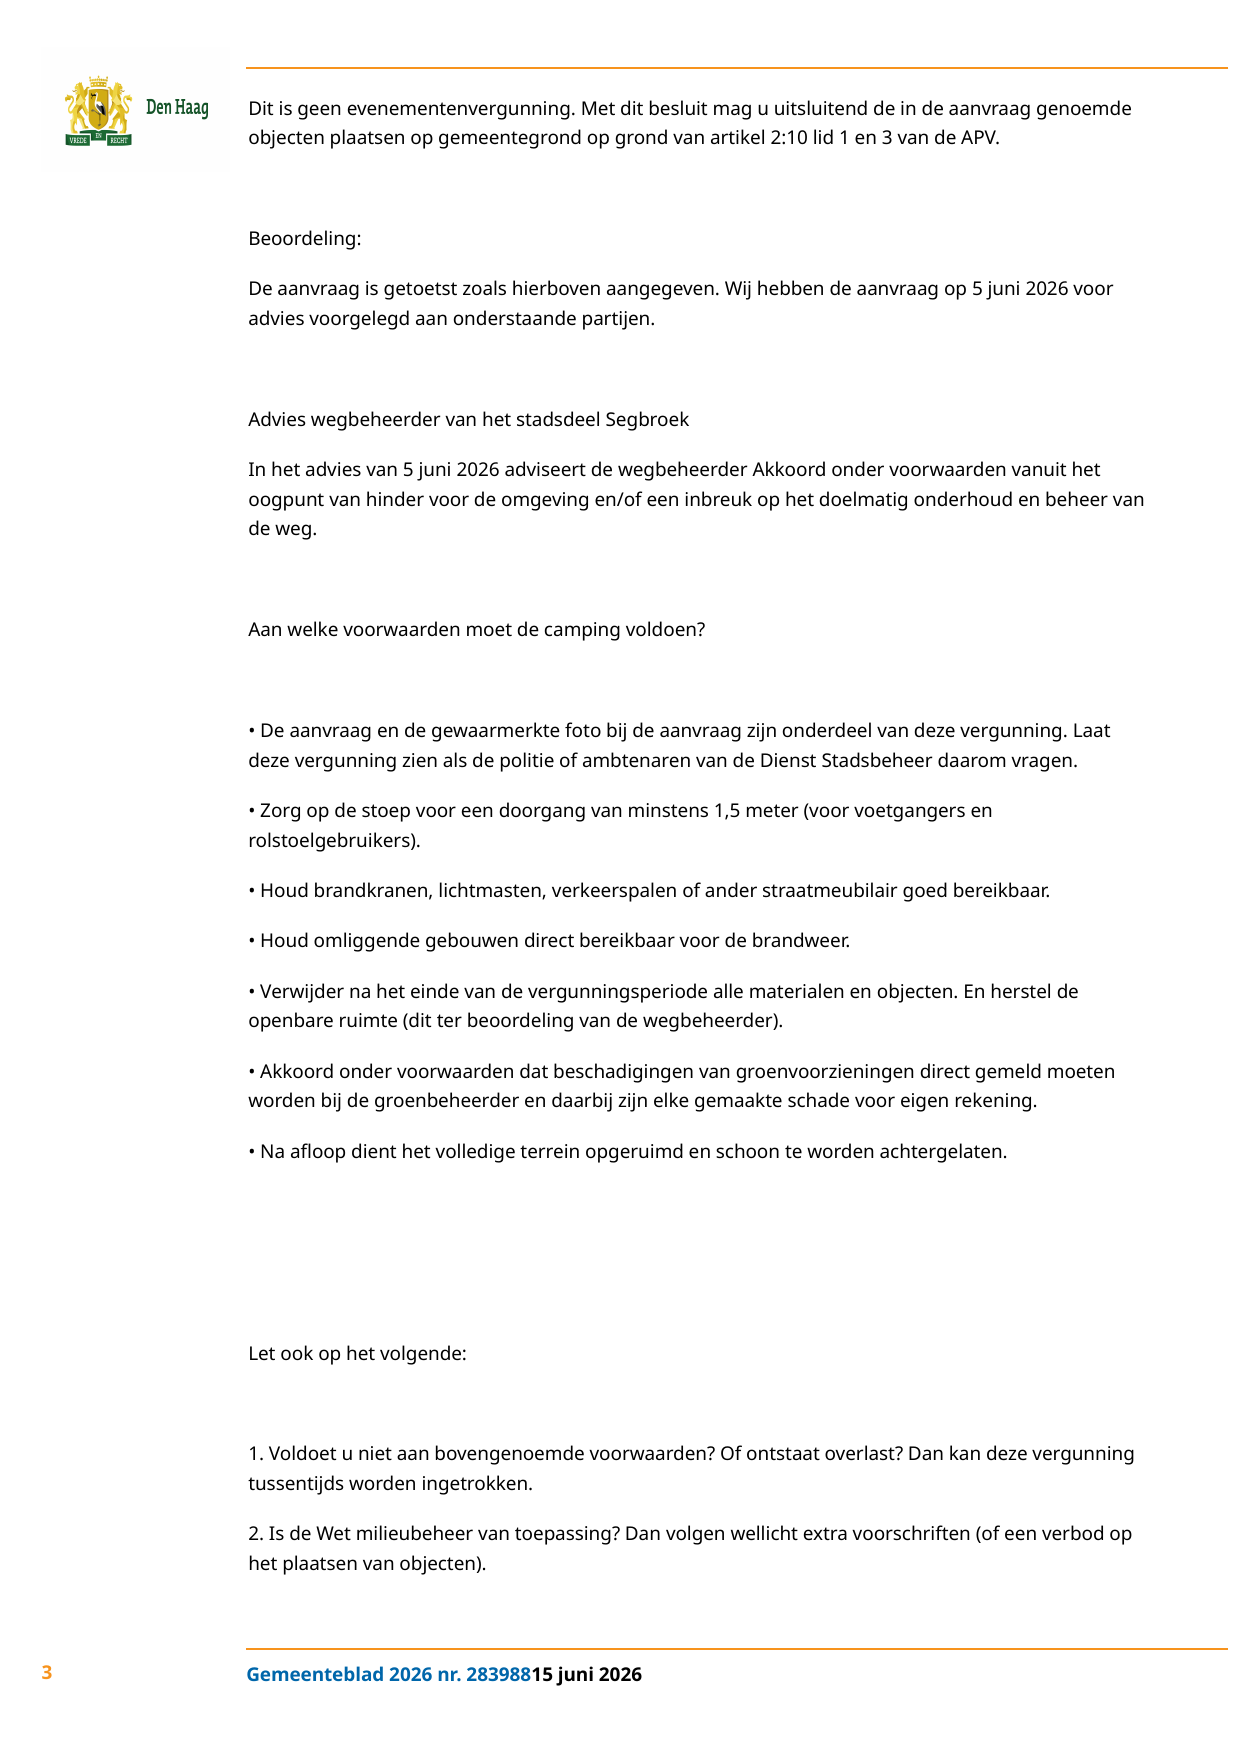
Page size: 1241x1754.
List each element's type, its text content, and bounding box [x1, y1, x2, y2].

text Advies wegbeheerder van het stadsdeel Segbroek [248, 406, 1152, 432]
text • De aanvraag en de gewaarmerkte foto bij de aanvraag zijn onderdeel van deze vergunning. Laat deze vergunning zien als de politie of ambtenaren van de Dienst Stadsbeheer daarom vragen. [248, 717, 1152, 773]
text • Na afloop dient het volledige terrein opgeruimd en schoon te worden achtergelaten. [248, 1138, 1152, 1164]
text • Zorg op de stoep voor een doorgang van minstens 1,5 meter (voor voetgangers en rolstoelgebruikers). [248, 797, 1152, 853]
text In het advies van 5 juni 2026 adviseert de wegbeheerder Akkoord onder voorwaarden vanuit het oogpunt van hinder voor de omgeving en/of een inbreuk op het doelmatig onderhoud en beheer van de weg. [248, 456, 1152, 541]
text • Houd brandkranen, lichtmasten, verkeerspalen of ander straatmeubilair goed bereikbaar. [248, 877, 1152, 903]
text • Akkoord onder voorwaarden dat beschadigingen van groenvoorzieningen direct gemeld moeten worden bij de groenbeheerder en daarbij zijn elke gemaakte schade voor eigen rekening. [248, 1058, 1152, 1113]
text Aan welke voorwaarden moet de camping voldoen? [248, 616, 1152, 642]
text Let ook op het volgende: [248, 1340, 1152, 1366]
text • Houd omliggende gebouwen direct bereikbaar voor de brandweer. [248, 928, 1152, 953]
text 2. Is de Wet milieubeheer van toepassing? Dan volgen wellicht extra voorschriften (of een verbod op het plaatsen van objecten). [248, 1521, 1152, 1576]
text 1. Voldoet u niet aan bovengenoemde voorwaarden? Of ontstaat overlast? Dan kan deze vergunning tussentijds worden ingetrokken. [248, 1441, 1152, 1496]
text De aanvraag is getoetst zoals hierboven aangegeven. Wij hebben de aanvraag op 5 juni 2026 voor advies voorgelegd aan onderstaande partijen. [248, 276, 1152, 331]
text • Verwijder na het einde van de vergunningsperiode alle materialen en objecten. En herstel de openbare ruimte (dit ter beoordeling van de wegbeheerder). [248, 978, 1152, 1033]
text Dit is geen evenementenvergunning. Met dit besluit mag u uitsluitend de in de aanvraag genoemde objecten plaatsen op gemeentegrond op grond van artikel 2:10 lid 1 en 3 van de APV. [248, 95, 1152, 150]
picture [41, 47, 231, 172]
text Beoordeling: [248, 225, 1152, 251]
